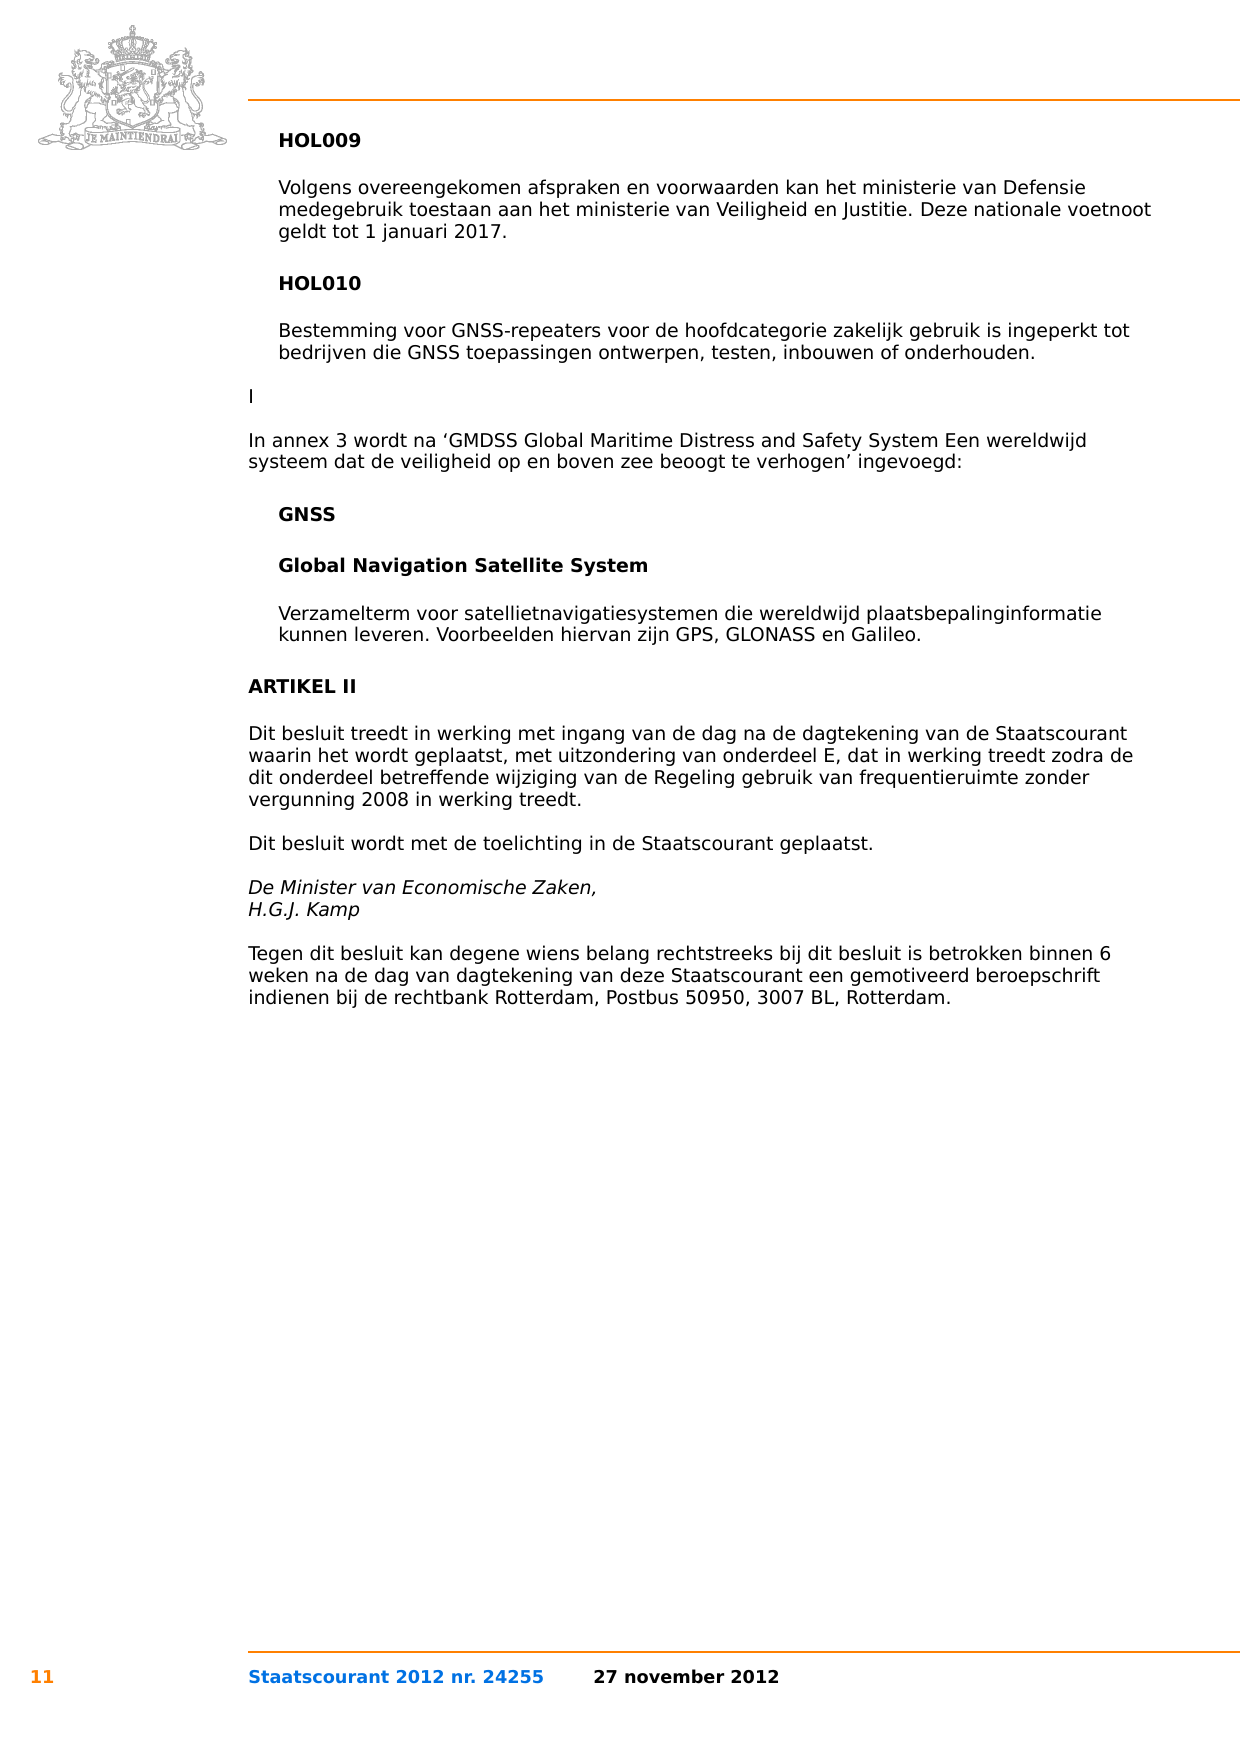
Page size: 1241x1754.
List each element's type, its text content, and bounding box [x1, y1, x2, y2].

subtitle HOL009 [278, 130, 1163, 152]
text I [248, 386, 1163, 408]
text Volgens overeengekomen afspraken en voorwaarden kan het ministerie van Defensie medegebruik toestaan aan het ministerie van Veiligheid en Justitie. Deze nationale voetnoot geldt tot 1 januari 2017. [278, 177, 1163, 243]
subtitle HOL010 [278, 273, 1163, 295]
picture [38, 25, 227, 150]
text Verzamelterm voor satellietnavigatiesystemen die wereldwijd plaatsbepalinginformatie kunnen leveren. Voorbeelden hiervan zijn GPS, GLONASS en Galileo. [278, 602, 1163, 646]
subtitle GNSS [278, 503, 1163, 525]
subtitle Global Navigation Satellite System [278, 555, 1163, 577]
text In annex 3 wordt na ‘GMDSS Global Maritime Distress and Safety System Een wereldwijd systeem dat de veiligheid op en boven zee beoogt te verhogen’ ingevoegd: [248, 429, 1163, 473]
subtitle ARTIKEL II [248, 676, 1163, 698]
text Tegen dit besluit kan degene wiens belang rechtstreeks bij dit besluit is betrokken binnen 6 weken na de dag van dagtekening van deze Staatscourant een gemotiveerd beroepschrift indienen bij de rechtbank Rotterdam, Postbus 50950, 3007 BL, Rotterdam. [248, 943, 1163, 1009]
text Dit besluit treedt in werking met ingang van de dag na de dagtekening van de Staatscourant waarin het wordt geplaatst, met uitzondering van onderdeel E, dat in werking treedt zodra de dit onderdeel betreffende wijziging van de Regeling gebruik van frequentieruimte zonder vergunning 2008 in werking treedt. [248, 723, 1163, 811]
text De Minister van Economische Zaken, H.G.J. Kamp [248, 877, 1163, 921]
text Bestemming voor GNSS-repeaters voor de hoofdcategorie zakelijk gebruik is ingeperkt tot bedrijven die GNSS toepassingen ontwerpen, testen, inbouwen of onderhouden. [278, 320, 1163, 364]
text Dit besluit wordt met de toelichting in de Staatscourant geplaatst. [248, 833, 1163, 855]
